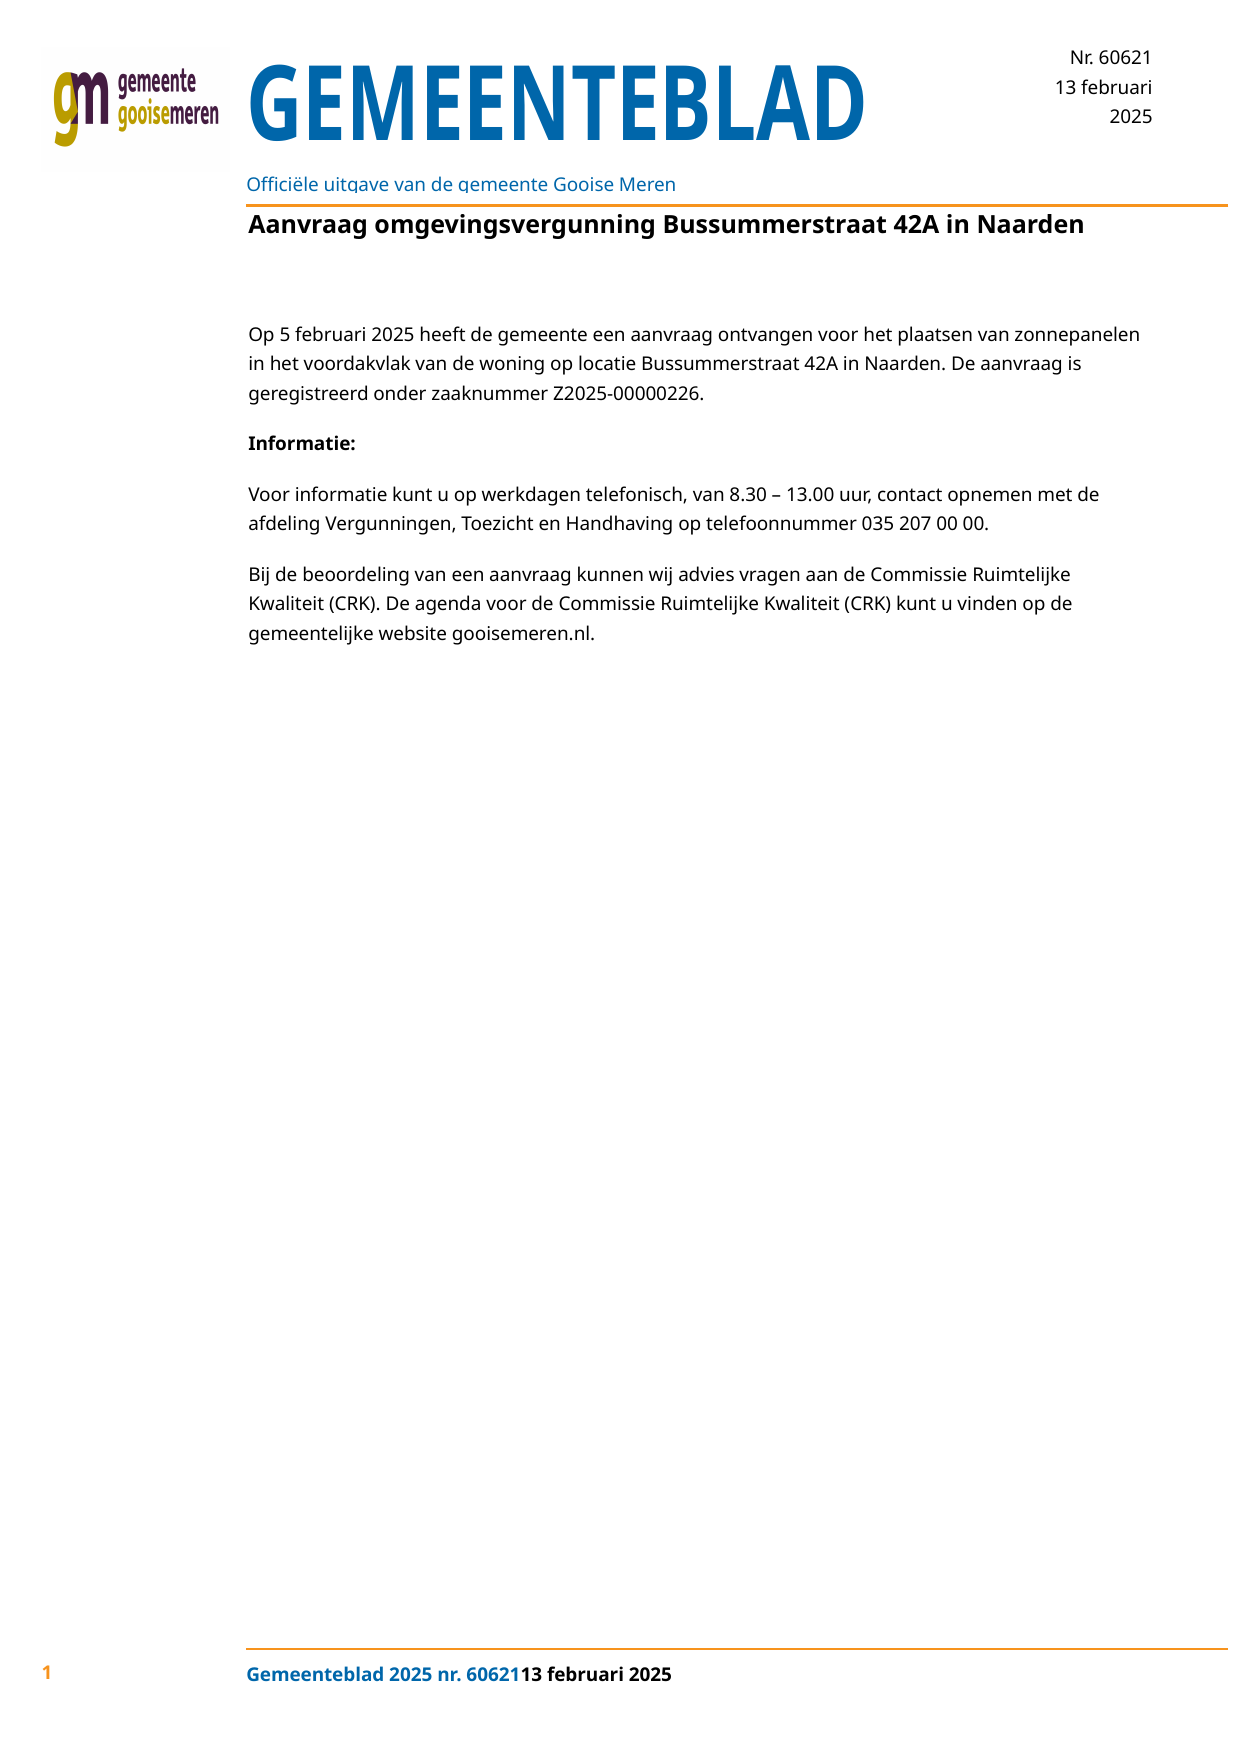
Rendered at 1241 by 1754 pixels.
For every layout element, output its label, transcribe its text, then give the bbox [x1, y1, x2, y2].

picture [41, 47, 231, 172]
text Voor informatie kunt u op werkdagen telefonisch, van 8.30 – 13.00 uur, contact opnemen met de afdeling Vergunningen, Toezicht en Handhaving op telefoonnummer 035 207 00 00. [248, 481, 1152, 536]
text Bij de beoordeling van een aanvraag kunnen wij advies vragen aan de Commissie Ruimtelijke Kwaliteit (CRK). De agenda voor de Commissie Ruimtelijke Kwaliteit (CRK) kunt u vinden op de gemeentelijke website gooisemeren.nl. [248, 561, 1152, 646]
text Op 5 februari 2025 heeft de gemeente een aanvraag ontvangen voor het plaatsen van zonnepanelen in het voordakvlak van de woning op locatie Bussummerstraat 42A in Naarden. De aanvraag is geregistreerd onder zaaknummer Z2025-00000226. [248, 321, 1152, 406]
text Aanvraag omgevingsvergunning Bussummerstraat 42A in Naarden [248, 207, 1152, 241]
text Informatie: [248, 430, 1152, 456]
